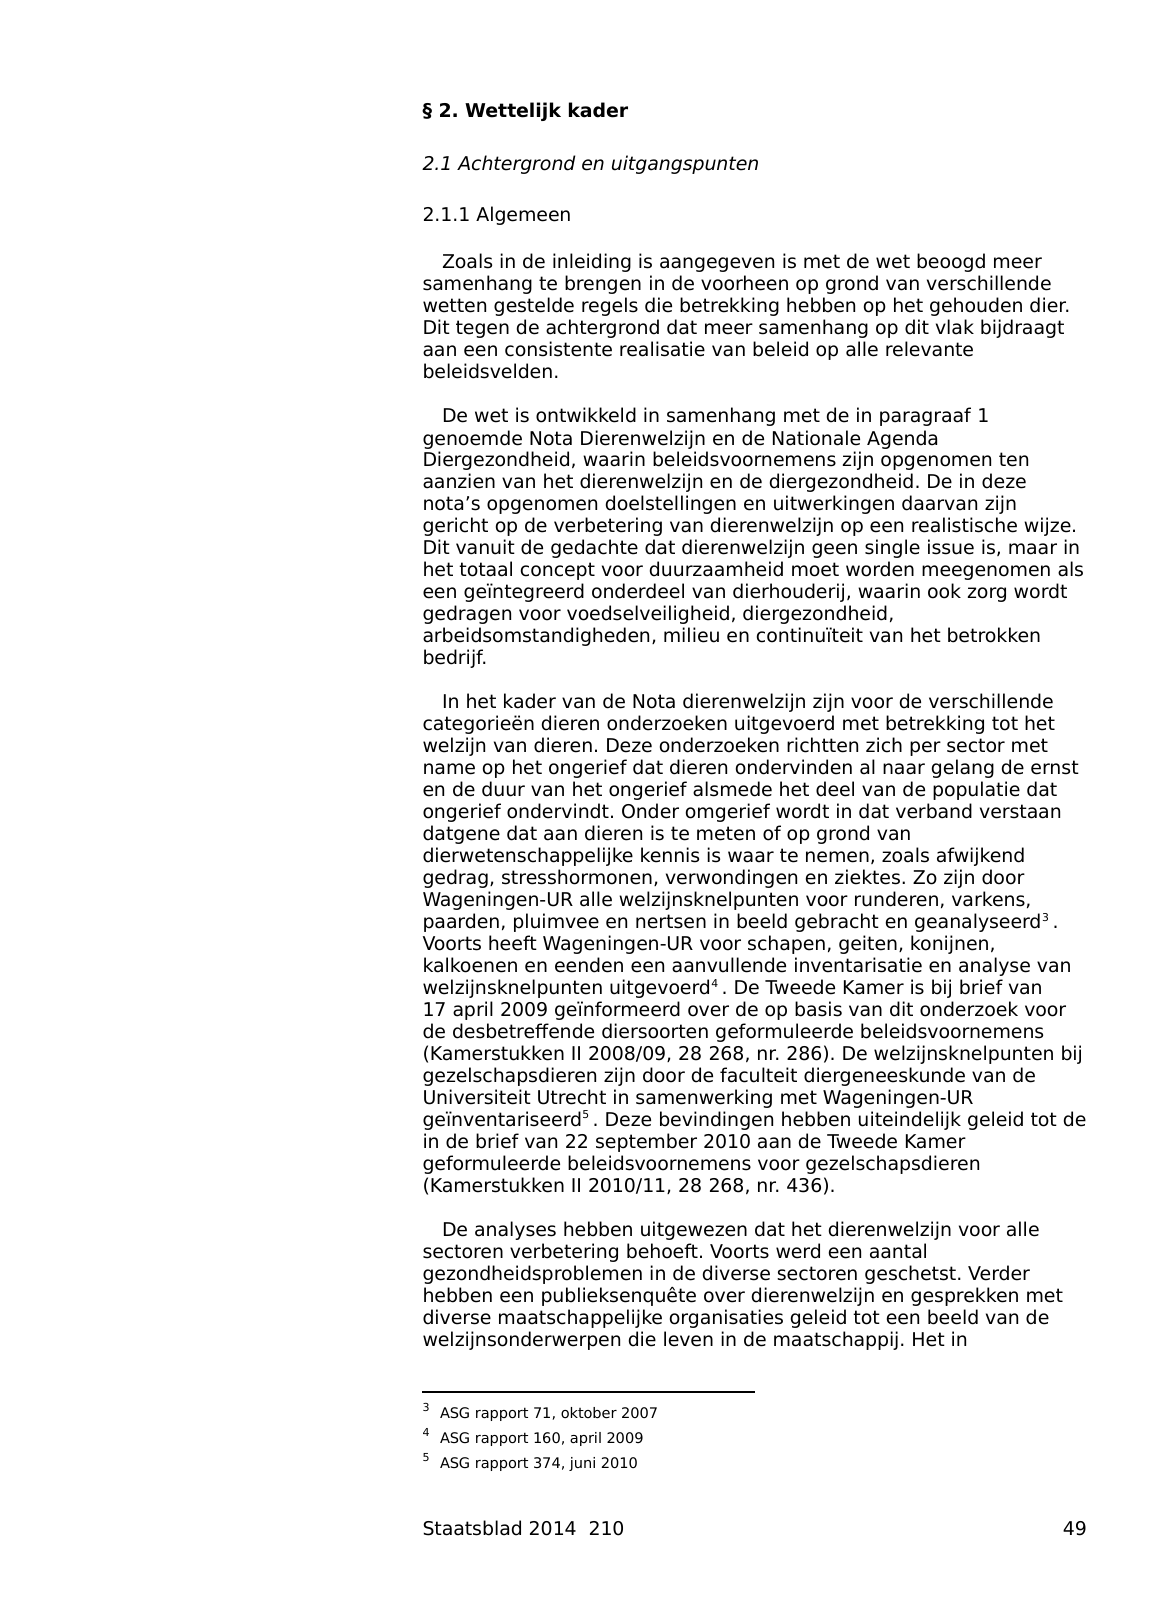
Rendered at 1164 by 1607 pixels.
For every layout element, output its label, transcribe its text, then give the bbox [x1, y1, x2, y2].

subtitle 2.1.1 Algemeen [422, 204, 1087, 226]
text De wet is ontwikkeld in samenhang met de in paragraaf 1 genoemde Nota Dierenwelzijn en de Nationale Agenda Diergezondheid, waarin beleidsvoornemens zijn opgenomen ten aanzien van het dierenwelzijn en de diergezondheid. De in deze nota’s opgenomen doelstellingen en uitwerkingen daarvan zijn gericht op de verbetering van dierenwelzijn op een realistische wijze. Dit vanuit de gedachte dat dierenwelzijn geen single issue is, maar in het totaal concept voor duurzaamheid moet worden meegenomen als een geïntegreerd onderdeel van dierhouderij, waarin ook zorg wordt gedragen voor voedselveiligheid, diergezondheid, arbeidsomstandigheden, milieu en continuïteit van het betrokken bedrijf. [422, 405, 1087, 669]
text ASG rapport 71, oktober 2007 [422, 1401, 1087, 1423]
text ASG rapport 160, april 2009 [422, 1426, 1087, 1448]
text De analyses hebben uitgewezen dat het dierenwelzijn voor alle sectoren verbetering behoeft. Voorts werd een aantal gezondheidsproblemen in de diverse sectoren geschetst. Verder hebben een publieksenquête over dierenwelzijn en gesprekken met diverse maatschappelijke organisaties geleid tot een beeld van de welzijnsonderwerpen die leven in de maatschappij. Het in [422, 1219, 1087, 1351]
subtitle 2.1 Achtergrond en uitgangspunten [422, 152, 1087, 174]
text Zoals in de inleiding is aangegeven is met de wet beoogd meer samenhang te brengen in de voorheen op grond van verschillende wetten gestelde regels die betrekking hebben op het gehouden dier. Dit tegen de achtergrond dat meer samenhang op dit vlak bijdraagt aan een consistente realisatie van beleid op alle relevante beleidsvelden. [422, 251, 1087, 383]
text ASG rapport 374, juni 2010 [422, 1451, 1087, 1473]
subtitle § 2. Wettelijk kader [422, 100, 1087, 122]
text In het kader van de Nota dierenwelzijn zijn voor de verschillende categorieën dieren onderzoeken uitgevoerd met betrekking tot het welzijn van dieren. Deze onderzoeken richtten zich per sector met name op het ongerief dat dieren ondervinden al naar gelang de ernst en de duur van het ongerief alsmede het deel van de populatie dat ongerief ondervindt. Onder omgerief wordt in dat verband verstaan datgene dat aan dieren is te meten of op grond van dierwetenschappelijke kennis is waar te nemen, zoals afwijkend gedrag, stresshormonen, verwondingen en ziektes. Zo zijn door Wageningen-UR alle welzijnsknelpunten voor runderen, varkens, paarden, pluimvee en nertsen in beeld gebracht en geanalyseerd. Voorts heeft Wageningen-UR voor schapen, geiten, konijnen, kalkoenen en eenden een aanvullende inventarisatie en analyse van welzijnsknelpunten uitgevoerd. De Tweede Kamer is bij brief van 17 april 2009 geïnformeerd over de op basis van dit onderzoek voor de desbetreffende diersoorten geformuleerde beleidsvoornemens (Kamerstukken II 2008/09, 28 268, nr. 286). De welzijnsknelpunten bij gezelschapsdieren zijn door de faculteit diergeneeskunde van de Universiteit Utrecht in samenwerking met Wageningen-UR geïnventariseerd. Deze bevindingen hebben uiteindelijk geleid tot de in de brief van 22 september 2010 aan de Tweede Kamer geformuleerde beleidsvoornemens voor gezelschapsdieren (Kamerstukken II 2010/11, 28 268, nr. 436). [422, 691, 1087, 1197]
